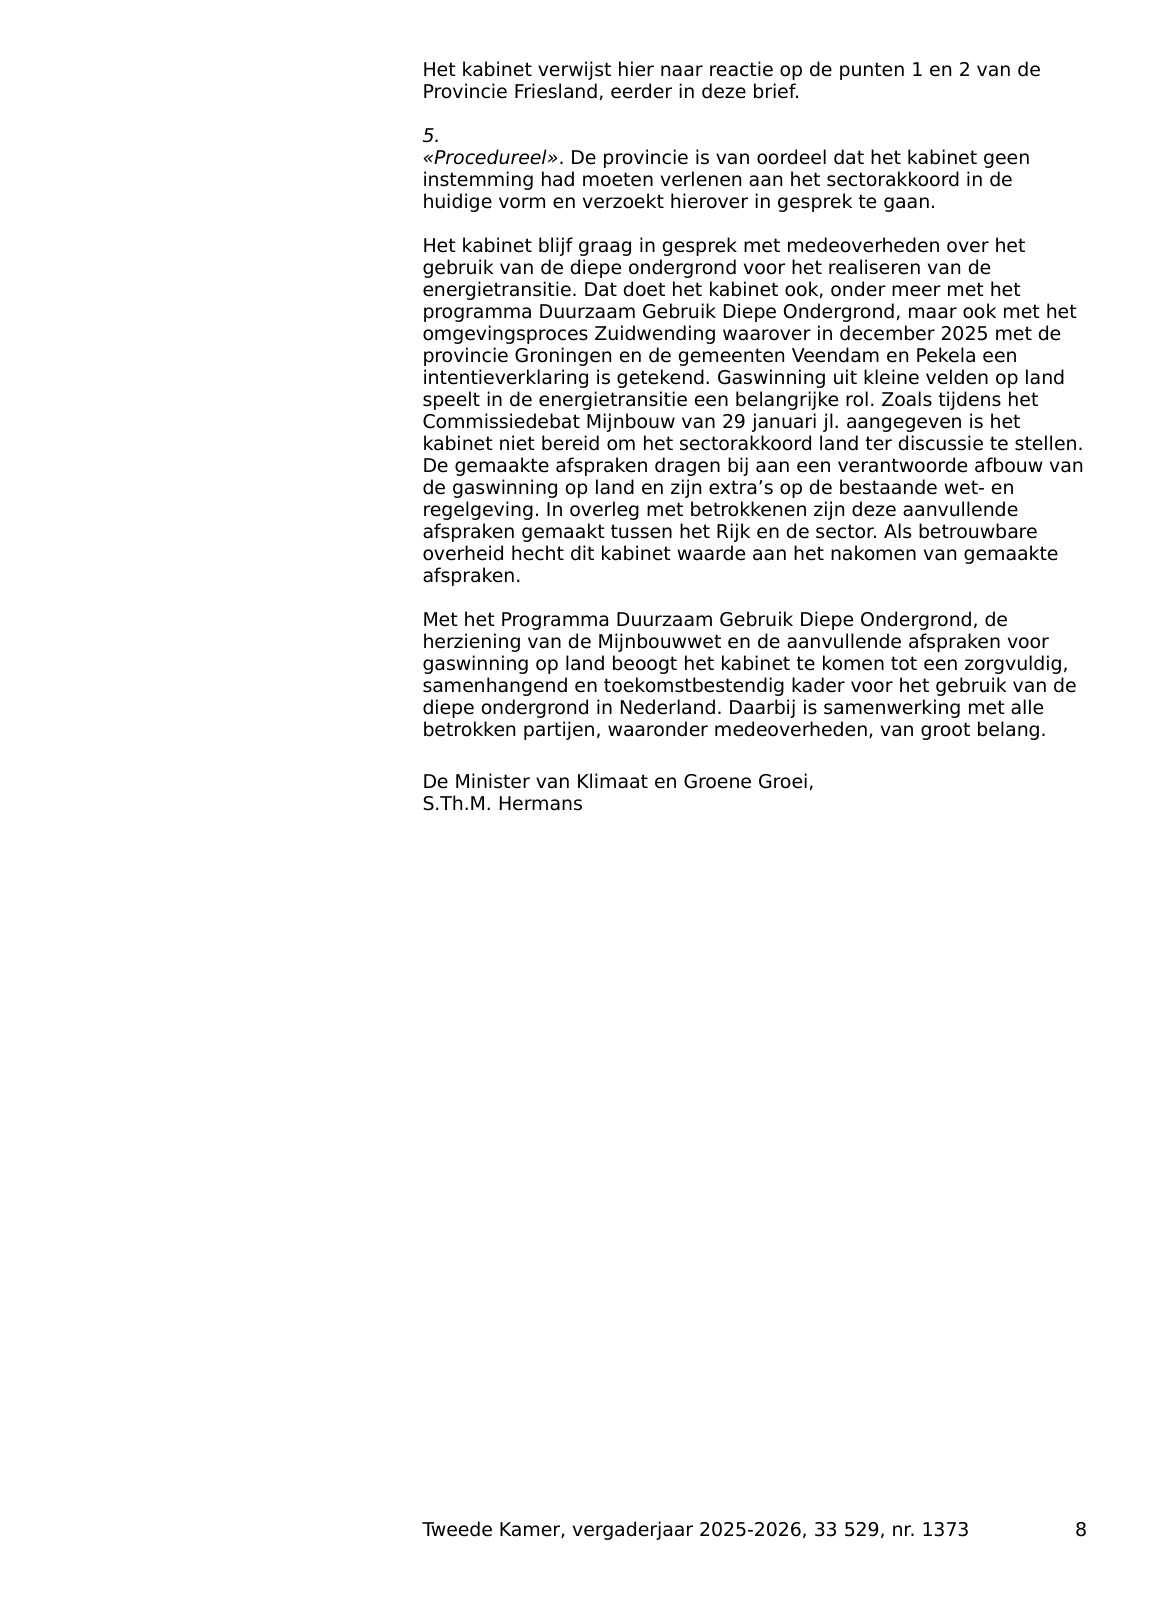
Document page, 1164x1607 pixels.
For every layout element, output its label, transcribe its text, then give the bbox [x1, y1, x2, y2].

text De Minister van Klimaat en Groene Groei, S.Th.M. Hermans [422, 771, 1087, 815]
text 5. [422, 125, 1087, 147]
text Met het Programma Duurzaam Gebruik Diepe Ondergrond, de herziening van de Mijnbouwwet en de aanvullende afspraken voor gaswinning op land beoogt het kabinet te komen tot een zorgvuldig, samenhangend en toekomstbestendig kader voor het gebruik van de diepe ondergrond in Nederland. Daarbij is samenwerking met alle betrokken partijen, waaronder medeoverheden, van groot belang. [422, 609, 1087, 741]
text Het kabinet verwijst hier naar reactie op de punten 1 en 2 van de Provincie Friesland, eerder in deze brief. [422, 59, 1087, 103]
text «Procedureel». De provincie is van oordeel dat het kabinet geen instemming had moeten verlenen aan het sectorakkoord in de huidige vorm en verzoekt hierover in gesprek te gaan. [422, 147, 1087, 213]
text Het kabinet blijf graag in gesprek met medeoverheden over het gebruik van de diepe ondergrond voor het realiseren van de energietransitie. Dat doet het kabinet ook, onder meer met het programma Duurzaam Gebruik Diepe Ondergrond, maar ook met het omgevingsproces Zuidwending waarover in december 2025 met de provincie Groningen en de gemeenten Veendam en Pekela een intentieverklaring is getekend. Gaswinning uit kleine velden op land speelt in de energietransitie een belangrijke rol. Zoals tijdens het Commissiedebat Mijnbouw van 29 januari jl. aangegeven is het kabinet niet bereid om het sectorakkoord land ter discussie te stellen. De gemaakte afspraken dragen bij aan een verantwoorde afbouw van de gaswinning op land en zijn extra’s op de bestaande wet- en regelgeving. In overleg met betrokkenen zijn deze aanvullende afspraken gemaakt tussen het Rijk en de sector. Als betrouwbare overheid hecht dit kabinet waarde aan het nakomen van gemaakte afspraken. [422, 235, 1087, 587]
